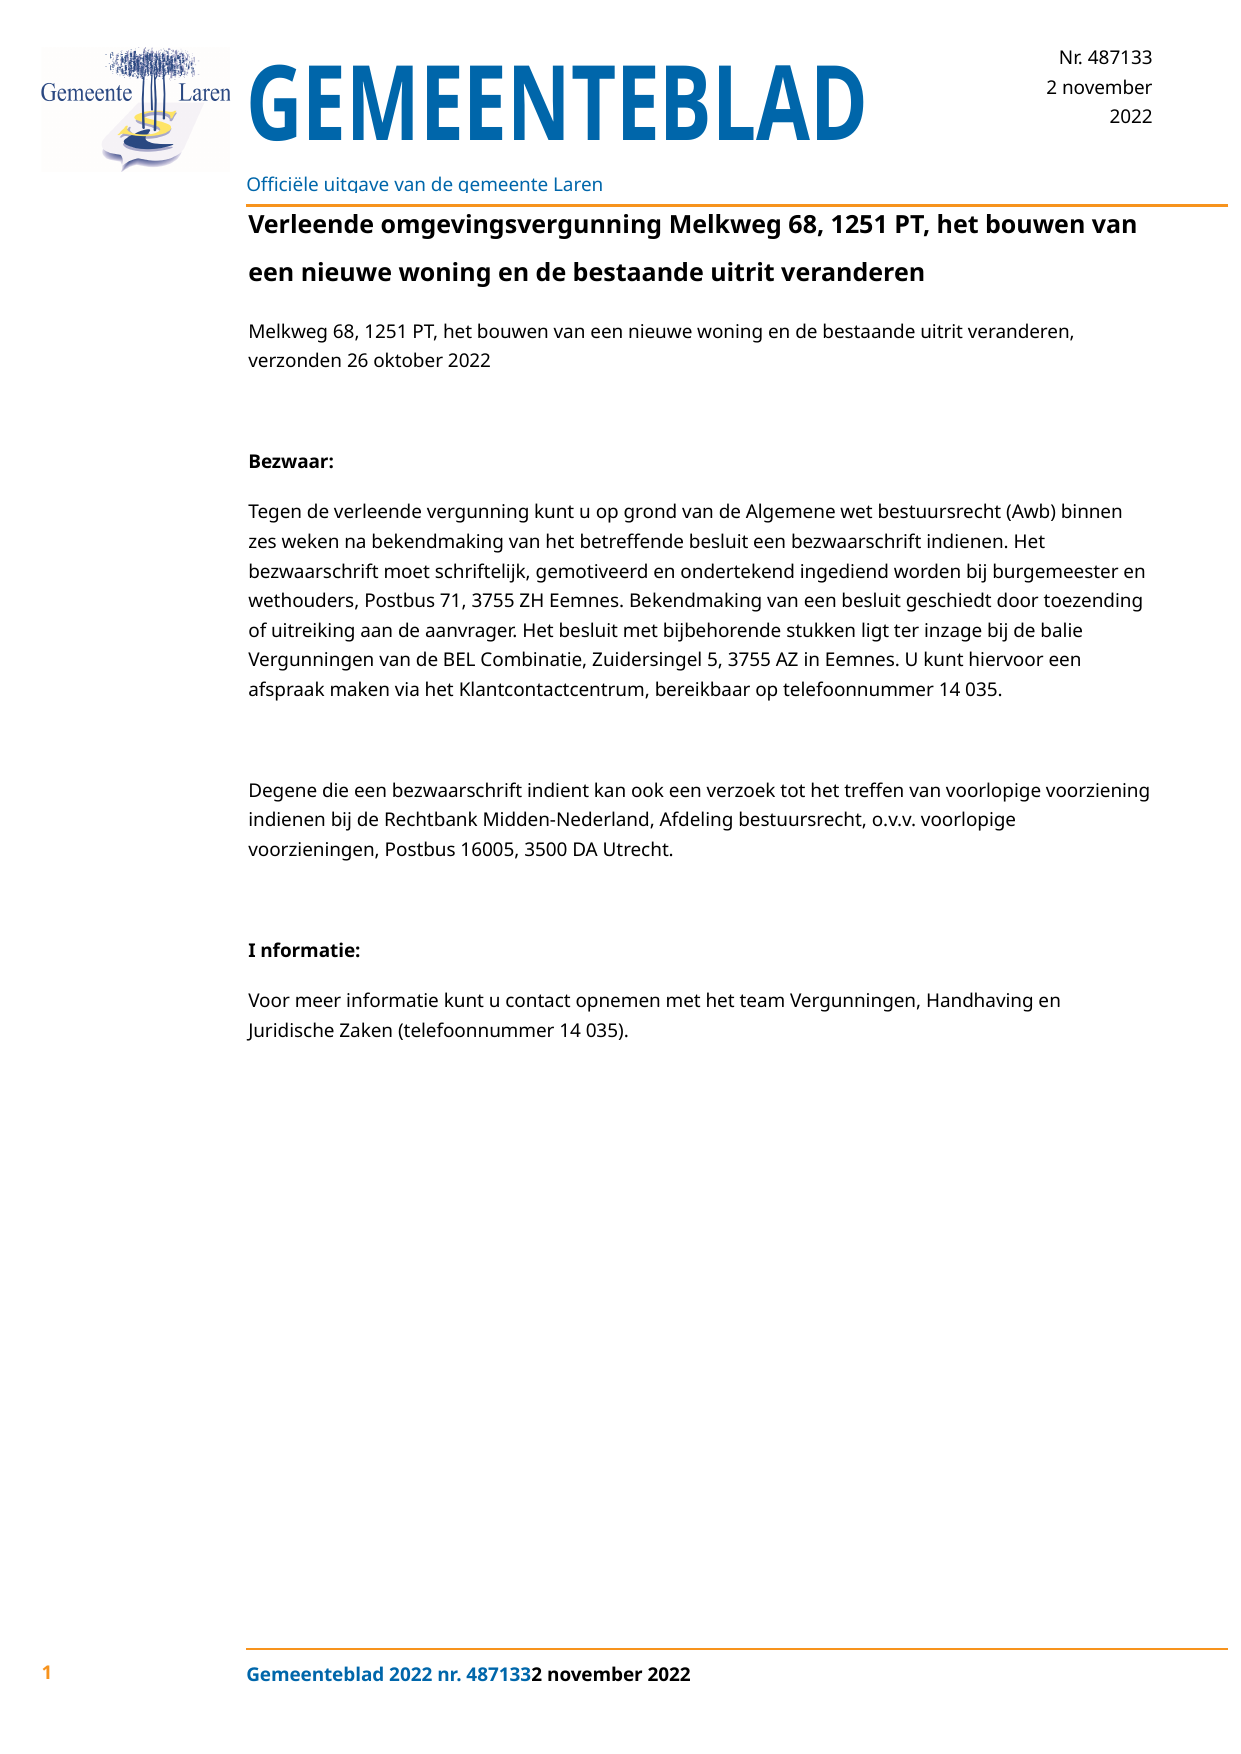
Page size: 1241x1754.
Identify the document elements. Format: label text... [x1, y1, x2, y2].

text Melkweg 68, 1251 PT, het bouwen van een nieuwe woning en de bestaande uitrit veranderen, verzonden 26 oktober 2022 [248, 318, 1152, 373]
text Verleende omgevingsvergunning Melkweg 68, 1251 PT, het bouwen van een nieuwe woning en de bestaande uitrit veranderen [248, 207, 1152, 288]
text Voor meer informatie kunt u contact opnemen met het team Vergunningen, Handhaving en Juridische Zaken (telefoonnummer 14 035). [248, 987, 1152, 1043]
text I nformatie: [248, 937, 1152, 963]
picture [41, 47, 231, 172]
text Degene die een bezwaarschrift indient kan ook een verzoek tot het treffen van voorlopige voorziening indienen bij de Rechtbank Midden-Nederland, Afdeling bestuursrecht, o.v.v. voorlopige voorzieningen, Postbus 16005, 3500 DA Utrecht. [248, 777, 1152, 862]
text Tegen de verleende vergunning kunt u op grond van de Algemene wet bestuursrecht (Awb) binnen zes weken na bekendmaking van het betreffende besluit een bezwaarschrift indienen. Het bezwaarschrift moet schriftelijk, gemotiveerd en ondertekend ingediend worden bij burgemeester en wethouders, Postbus 71, 3755 ZH Eemnes. Bekendmaking van een besluit geschiedt door toezending of uitreiking aan de aanvrager. Het besluit met bijbehorende stukken ligt ter inzage bij de balie Vergunningen van de BEL Combinatie, Zuidersingel 5, 3755 AZ in Eemnes. U kunt hiervoor een afspraak maken via het Klantcontactcentrum, bereikbaar op telefoonnummer 14 035. [248, 499, 1152, 702]
text Bezwaar: [248, 448, 1152, 474]
